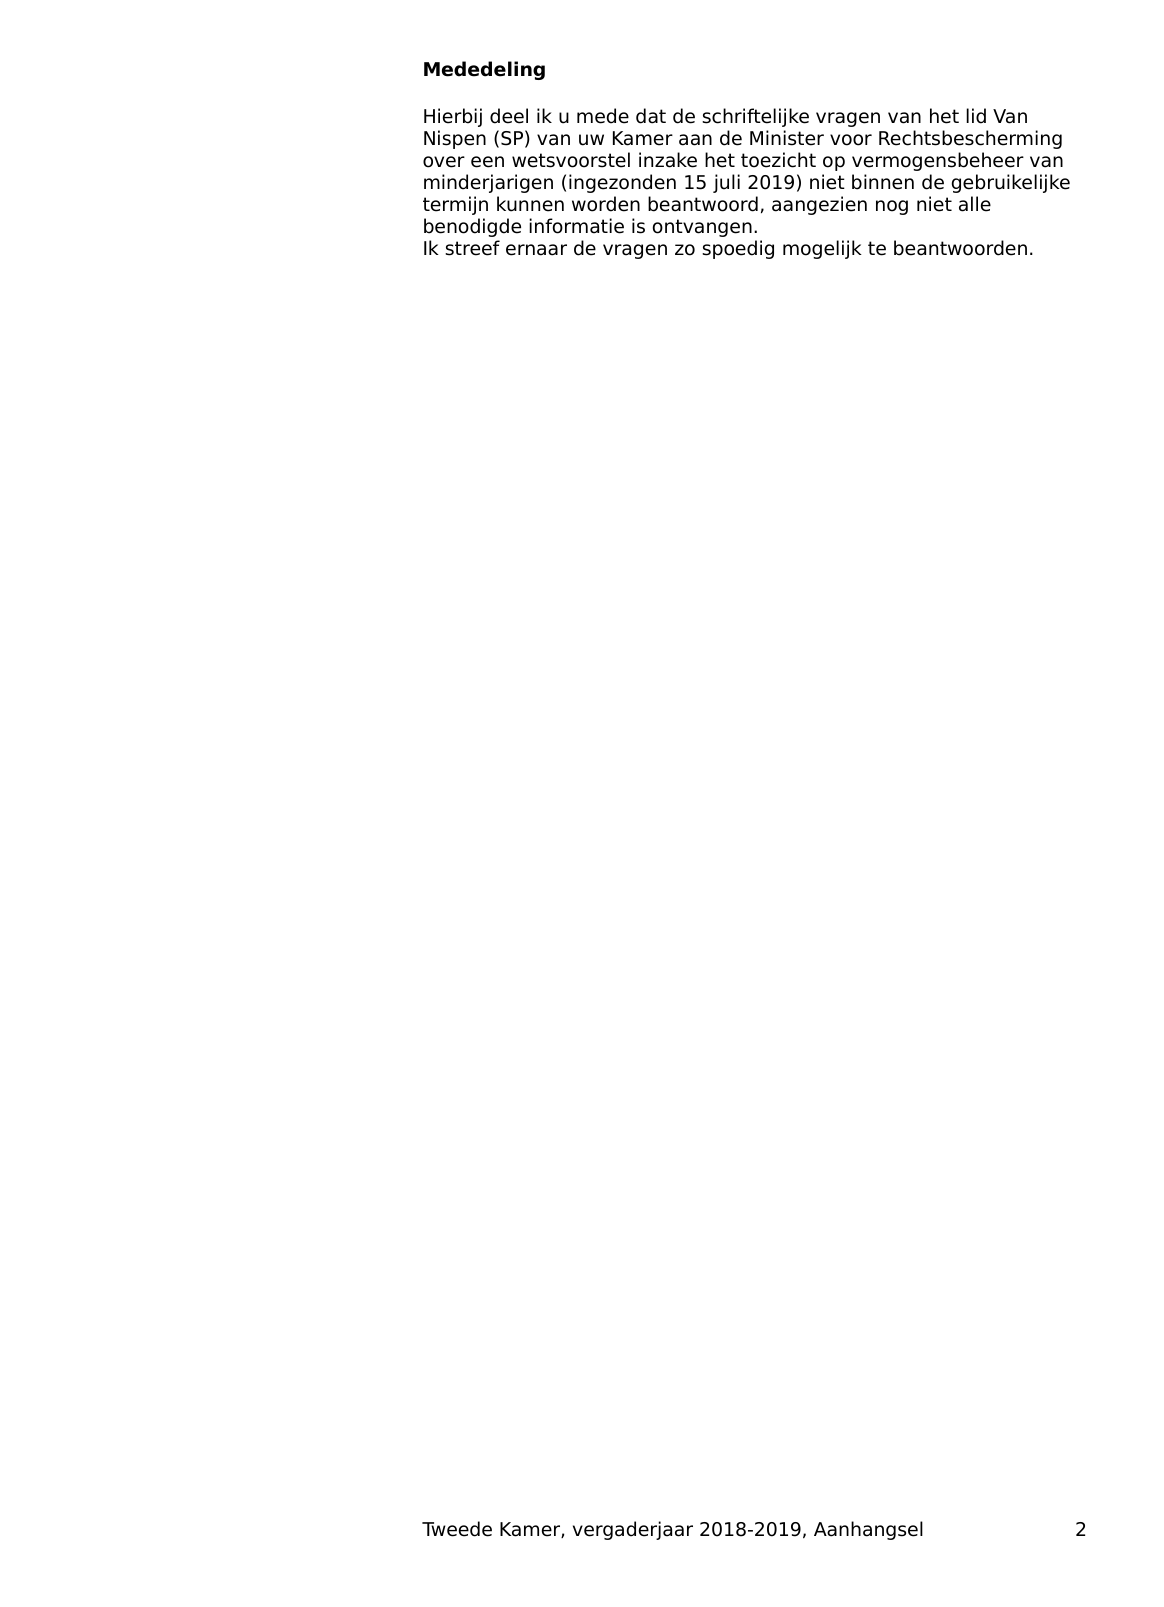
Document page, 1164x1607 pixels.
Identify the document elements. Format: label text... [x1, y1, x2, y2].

text Ik streef ernaar de vragen zo spoedig mogelijk te beantwoorden. [422, 238, 1087, 260]
text Hierbij deel ik u mede dat de schriftelijke vragen van het lid Van Nispen (SP) van uw Kamer aan de Minister voor Rechtsbescherming over een wetsvoorstel inzake het toezicht op vermogensbeheer van minderjarigen (ingezonden 15 juli 2019) niet binnen de gebruikelijke termijn kunnen worden beantwoord, aangezien nog niet alle benodigde informatie is ontvangen. [422, 106, 1087, 238]
subtitle Mededeling [422, 59, 1087, 81]
